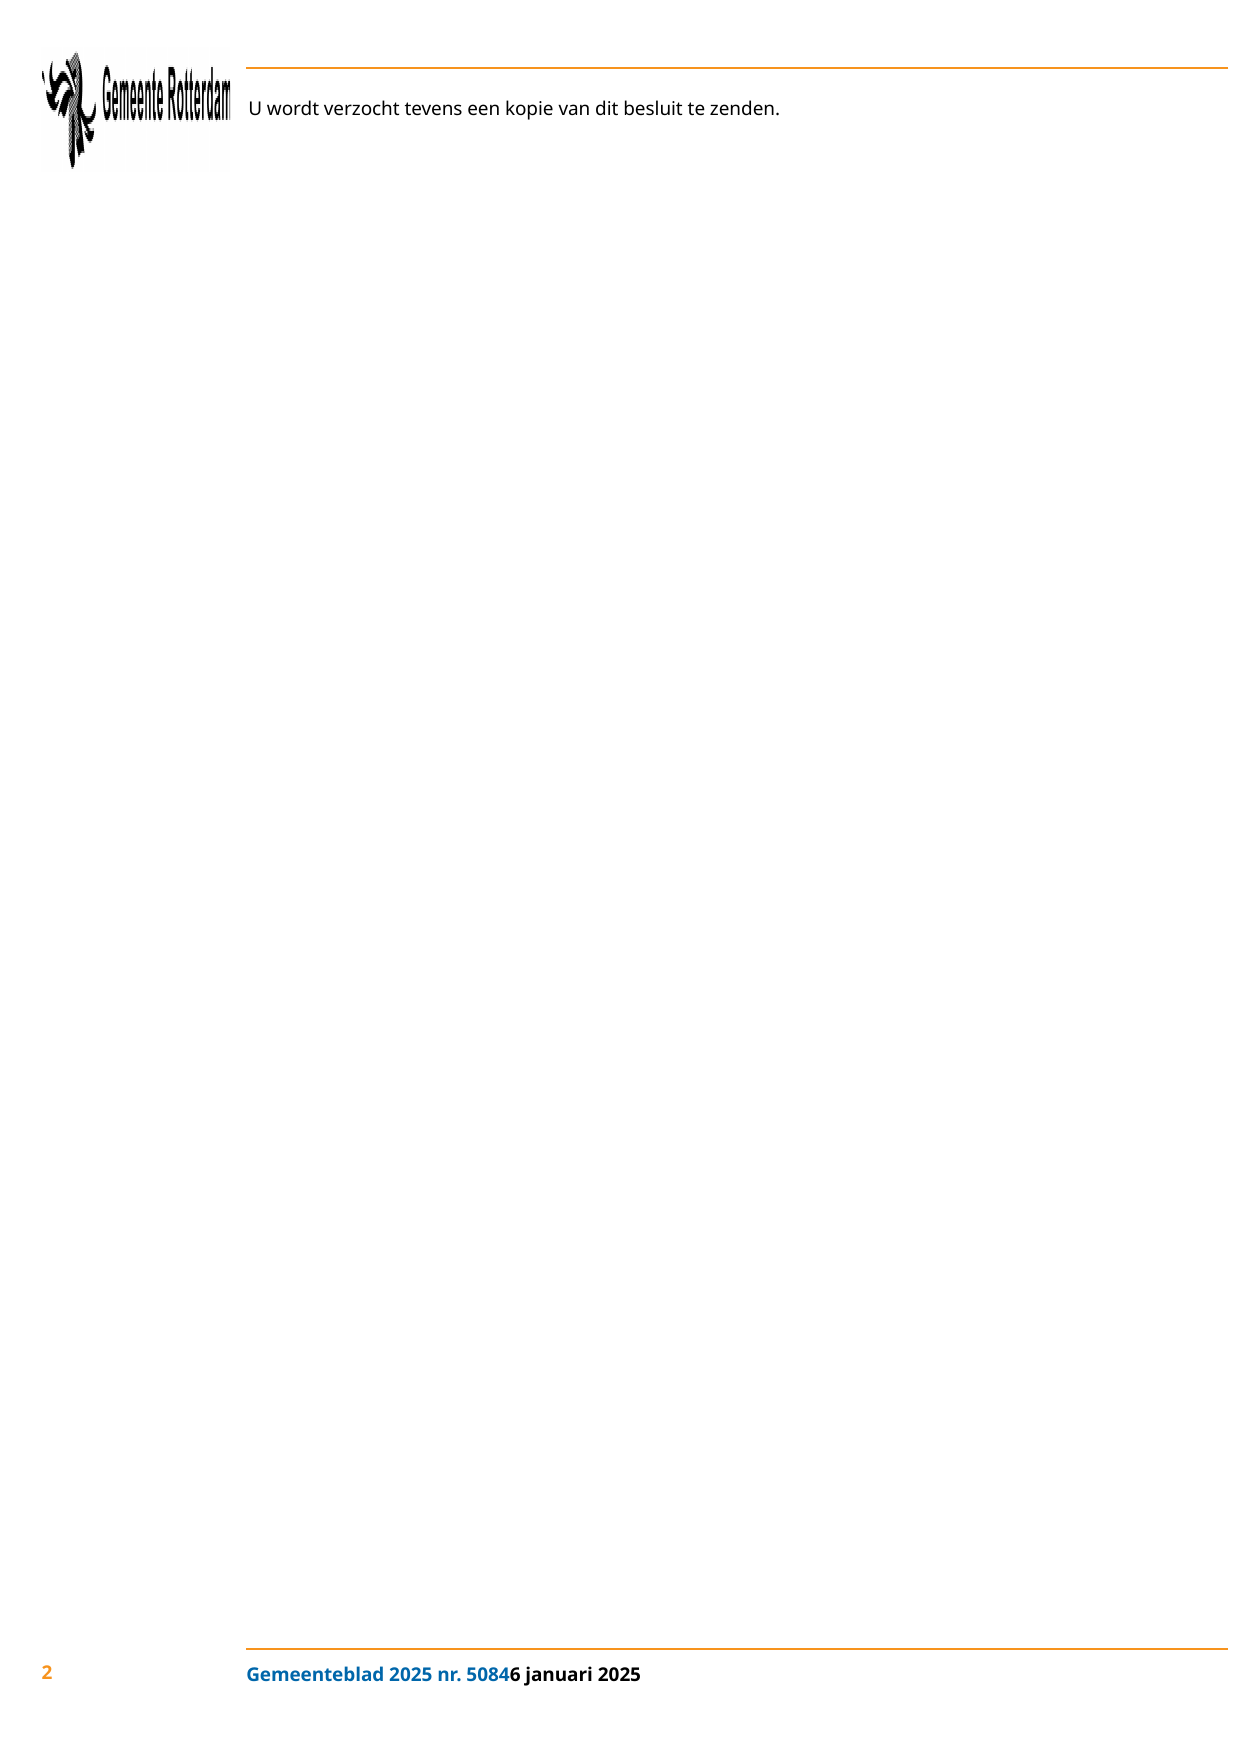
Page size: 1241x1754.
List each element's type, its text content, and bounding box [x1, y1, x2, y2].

picture [41, 47, 231, 172]
text U wordt verzocht tevens een kopie van dit besluit te zenden. [248, 95, 1152, 121]
